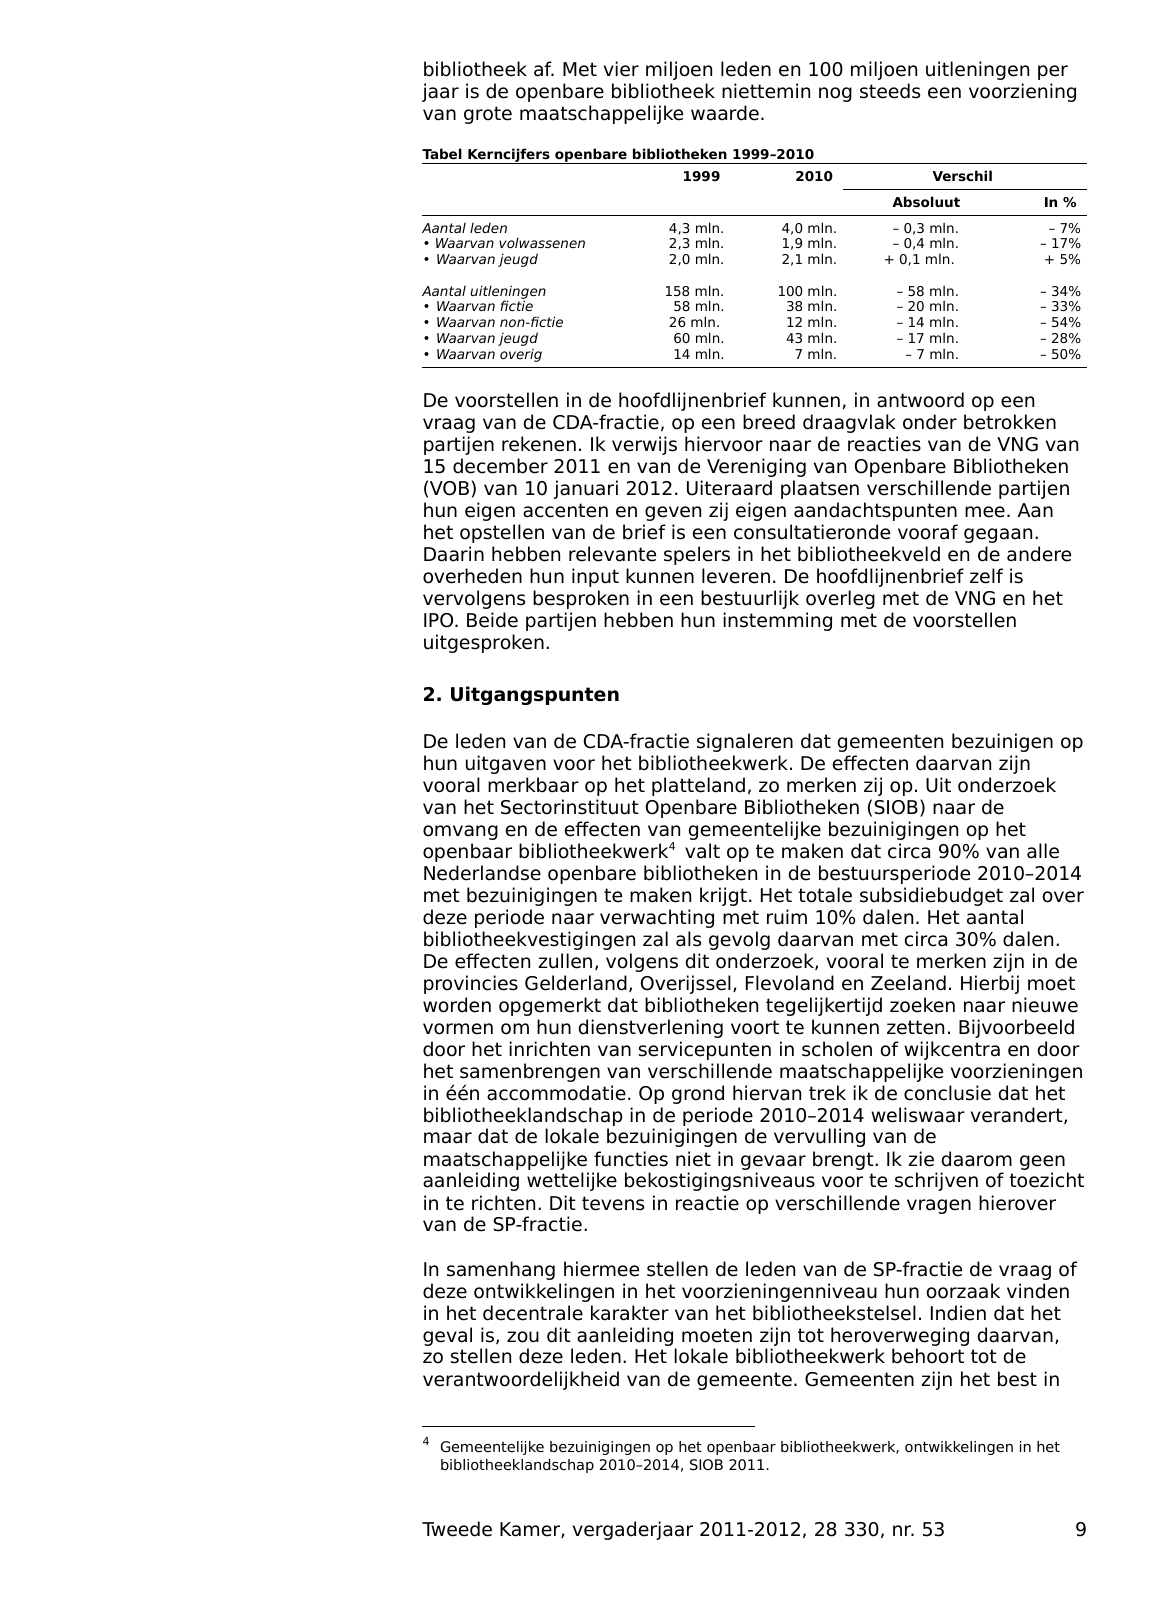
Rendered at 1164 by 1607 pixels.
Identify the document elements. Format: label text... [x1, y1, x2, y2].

table_cell + 5% [965, 252, 1087, 268]
table_cell [635, 268, 730, 283]
table_cell Aantal leden [422, 216, 635, 236]
table_cell Verschil [843, 164, 1087, 189]
text De leden van de CDA-fractie signaleren dat gemeenten bezuinigen op hun uitgaven voor het bibliotheekwerk. De effecten daarvan zijn vooral merkbaar op het platteland, zo merken zij op. Uit onderzoek van het Sectorinstituut Openbare Bibliotheken (SIOB) naar de omvang en de effecten van gemeentelijke bezuinigingen op het openbaar bibliotheekwerk valt op te maken dat circa 90% van alle Nederlandse openbare bibliotheken in de bestuursperiode 2010–2014 met bezuinigingen te maken krijgt. Het totale subsidiebudget zal over deze periode naar verwachting met ruim 10% dalen. Het aantal bibliotheekvestigingen zal als gevolg daarvan met circa 30% dalen. De effecten zullen, volgens dit onderzoek, vooral te merken zijn in de provincies Gelderland, Overijssel, Flevoland en Zeeland. Hierbij moet worden opgemerkt dat bibliotheken tegelijkertijd zoeken naar nieuwe vormen om hun dienstverlening voort te kunnen zetten. Bijvoorbeeld door het inrichten van servicepunten in scholen of wijkcentra en door het samenbrengen van verschillende maatschappelijke voorzieningen in één accommodatie. Op grond hiervan trek ik de conclusie dat het bibliotheeklandschap in de periode 2010–2014 weliswaar verandert, maar dat de lokale bezuinigingen de vervulling van de maatschappelijke functies niet in gevaar brengt. Ik zie daarom geen aanleiding wettelijke bekostigingsniveaus voor te schrijven of toezicht in te richten. Dit tevens in reactie op verschillende vragen hierover van de SP-fractie. [422, 731, 1087, 1236]
table_cell + 0,1 mln. [843, 252, 965, 268]
table_cell [965, 268, 1087, 283]
table_cell – 33% [965, 299, 1087, 315]
table_cell – 17% [965, 236, 1087, 252]
table_cell [730, 268, 843, 283]
table_cell 1999 [635, 164, 730, 215]
table_cell – 54% [965, 315, 1087, 331]
table_cell 1,9 mln. [730, 236, 843, 252]
text Gemeentelijke bezuinigingen op het openbaar bibliotheekwerk, ontwikkelingen in het bibliotheeklandschap 2010–2014, SIOB 2011. [422, 1435, 1087, 1474]
table_cell – 50% [965, 346, 1087, 367]
table_cell In % [965, 190, 1087, 215]
table_cell 158 mln. [635, 284, 730, 299]
table_header Tabel Kerncijfers openbare bibliotheken 1999–2010 [422, 147, 1087, 163]
text bibliotheek af. Met vier miljoen leden en 100 miljoen uitleningen per jaar is de openbare bibliotheek niettemin nog steeds een voorziening van grote maatschappelijke waarde. [422, 59, 1087, 125]
table_cell • Waarvan overig [422, 346, 635, 367]
table_cell Aantal uitleningen [422, 284, 635, 299]
table_cell 26 mln. [635, 315, 730, 331]
table_cell 58 mln. [635, 299, 730, 315]
table_cell 2,3 mln. [635, 236, 730, 252]
table_cell • Waarvan non-fictie [422, 315, 635, 331]
table_cell • Waarvan volwassenen [422, 236, 635, 252]
table_cell 60 mln. [635, 331, 730, 346]
table_cell 4,0 mln. [730, 216, 843, 236]
table_cell – 20 mln. [843, 299, 965, 315]
table_cell – 7 mln. [843, 346, 965, 367]
table_cell 43 mln. [730, 331, 843, 346]
table_cell – 0,4 mln. [843, 236, 965, 252]
table_cell – 17 mln. [843, 331, 965, 346]
table_cell – 34% [965, 284, 1087, 299]
table_cell 2,0 mln. [635, 252, 730, 268]
table_cell 12 mln. [730, 315, 843, 331]
table_cell • Waarvan jeugd [422, 331, 635, 346]
table_cell [843, 268, 965, 283]
table_cell 100 mln. [730, 284, 843, 299]
table_cell • Waarvan fictie [422, 299, 635, 315]
table_cell – 58 mln. [843, 284, 965, 299]
table_cell Absoluut [843, 190, 965, 215]
table_cell 14 mln. [635, 346, 730, 367]
table_cell 38 mln. [730, 299, 843, 315]
table_cell – 7% [965, 216, 1087, 236]
table_cell – 14 mln. [843, 315, 965, 331]
text In samenhang hiermee stellen de leden van de SP-fractie de vraag of deze ontwikkelingen in het voorzieningenniveau hun oorzaak vinden in het decentrale karakter van het bibliotheekstelsel. Indien dat het geval is, zou dit aanleiding moeten zijn tot heroverweging daarvan, zo stellen deze leden. Het lokale bibliotheekwerk behoort tot de verantwoordelijkheid van de gemeente. Gemeenten zijn het best in [422, 1258, 1087, 1390]
table_cell – 0,3 mln. [843, 216, 965, 236]
table_cell 2010 [730, 164, 843, 215]
text De voorstellen in de hoofdlijnenbrief kunnen, in antwoord op een vraag van de CDA-fractie, op een breed draagvlak onder betrokken partijen rekenen. Ik verwijs hiervoor naar de reacties van de VNG van 15 december 2011 en van de Vereniging van Openbare Bibliotheken (VOB) van 10 januari 2012. Uiteraard plaatsen verschillende partijen hun eigen accenten en geven zij eigen aandachtspunten mee. Aan het opstellen van de brief is een consultatieronde vooraf gegaan. Daarin hebben relevante spelers in het bibliotheekveld en de andere overheden hun input kunnen leveren. De hoofdlijnenbrief zelf is vervolgens besproken in een bestuurlijk overleg met de VNG en het IPO. Beide partijen hebben hun instemming met de voorstellen uitgesproken. [422, 390, 1087, 654]
table_cell 4,3 mln. [635, 216, 730, 236]
table_cell [422, 268, 635, 283]
table_cell 7 mln. [730, 346, 843, 367]
table_cell [422, 164, 635, 215]
subtitle 2. Uitgangspunten [422, 684, 1087, 706]
table_cell – 28% [965, 331, 1087, 346]
table_cell • Waarvan jeugd [422, 252, 635, 268]
table_cell 2,1 mln. [730, 252, 843, 268]
